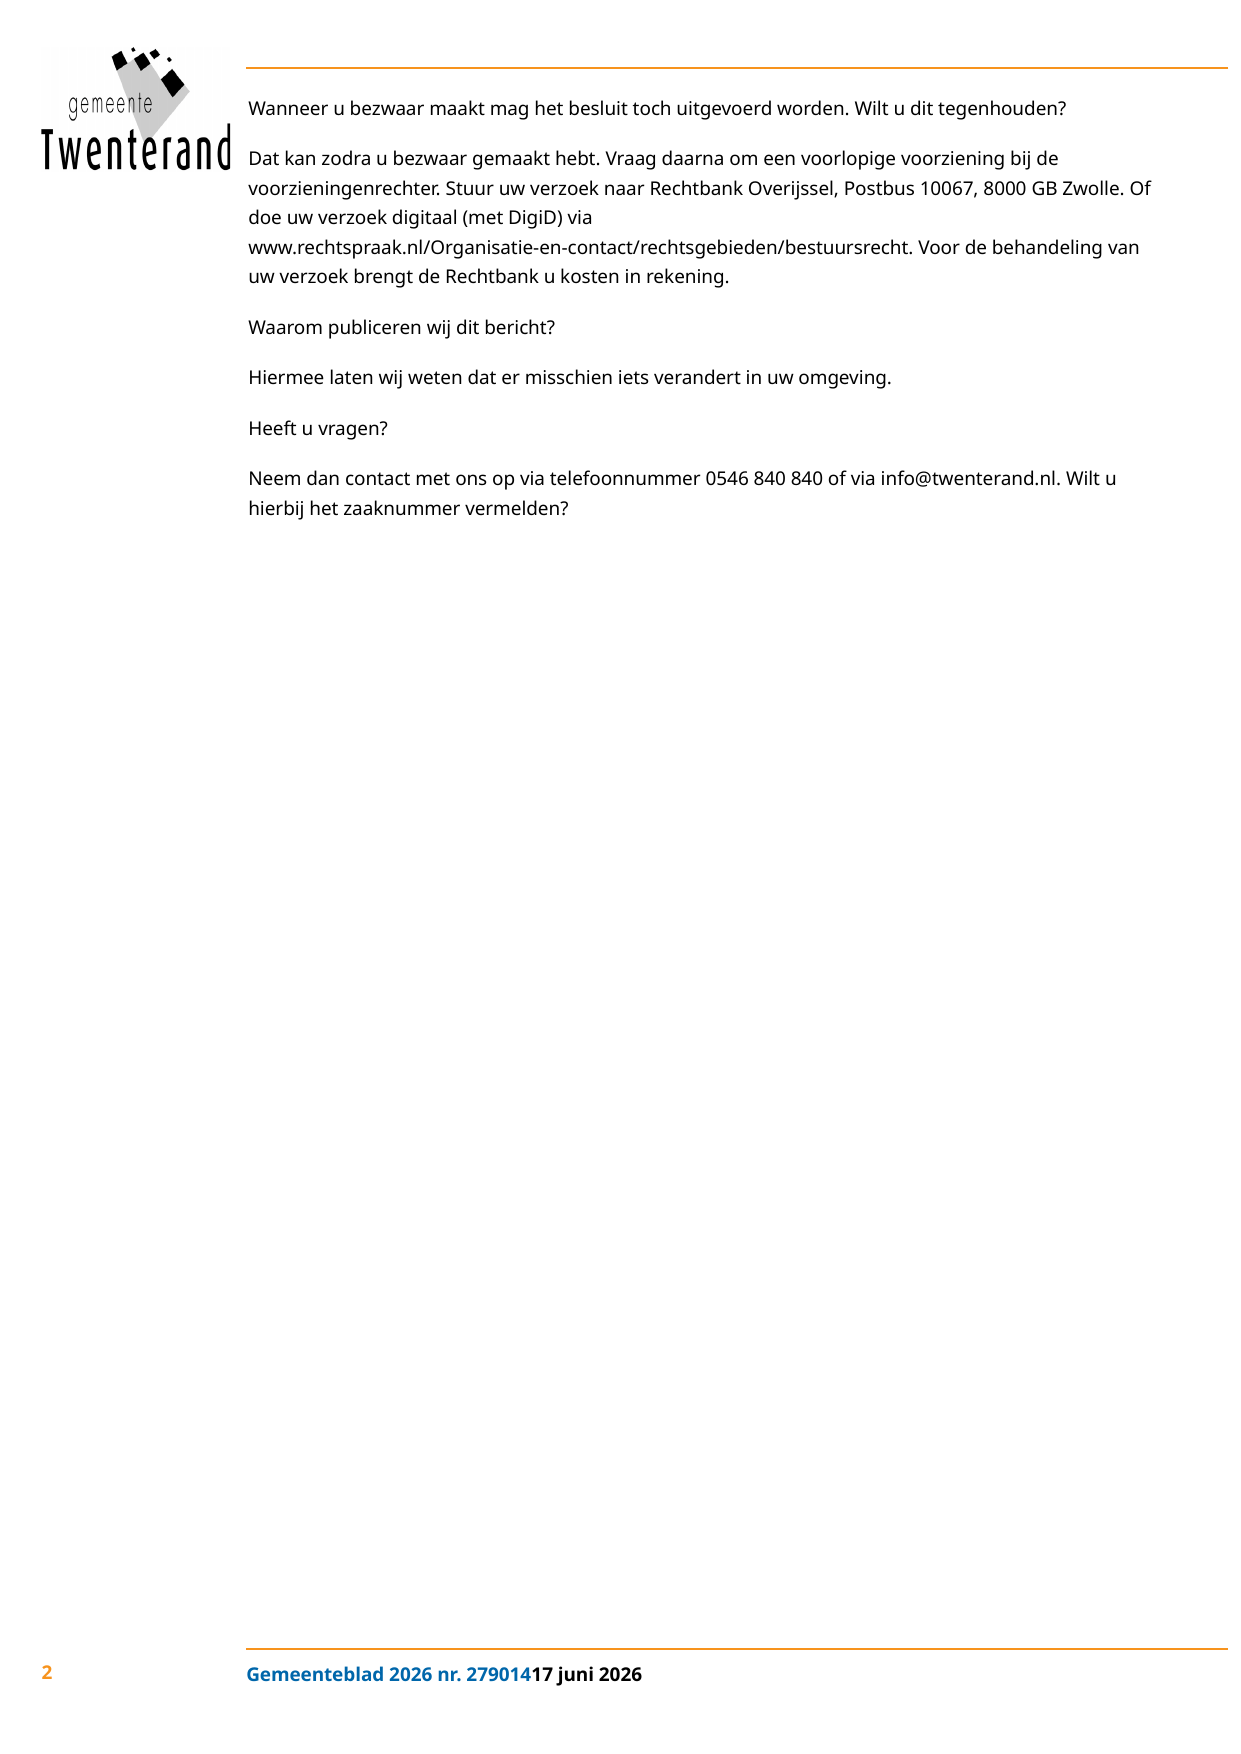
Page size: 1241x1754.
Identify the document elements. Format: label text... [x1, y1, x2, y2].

text Heeft u vragen? [248, 415, 1152, 441]
text Hiermee laten wij weten dat er misschien iets verandert in uw omgeving. [248, 364, 1152, 390]
text Waarom publiceren wij dit bericht? [248, 314, 1152, 340]
text Dat kan zodra u bezwaar gemaakt hebt. Vraag daarna om een voorlopige voorziening bij de voorzieningenrechter. Stuur uw verzoek naar Rechtbank Overijssel, Postbus 10067, 8000 GB Zwolle. Of doe uw verzoek digitaal (met DigiD) via www.rechtspraak.nl/Organisatie-en-contact/rechtsgebieden/bestuursrecht. Voor de behandeling van uw verzoek brengt de Rechtbank u kosten in rekening. [248, 145, 1152, 289]
picture [41, 47, 231, 172]
text Neem dan contact met ons op via telefoonnummer 0546 840 840 of via info@twenterand.nl. Wilt u hierbij het zaaknummer vermelden? [248, 465, 1152, 521]
text Wanneer u bezwaar maakt mag het besluit toch uitgevoerd worden. Wilt u dit tegenhouden? [248, 95, 1152, 121]
